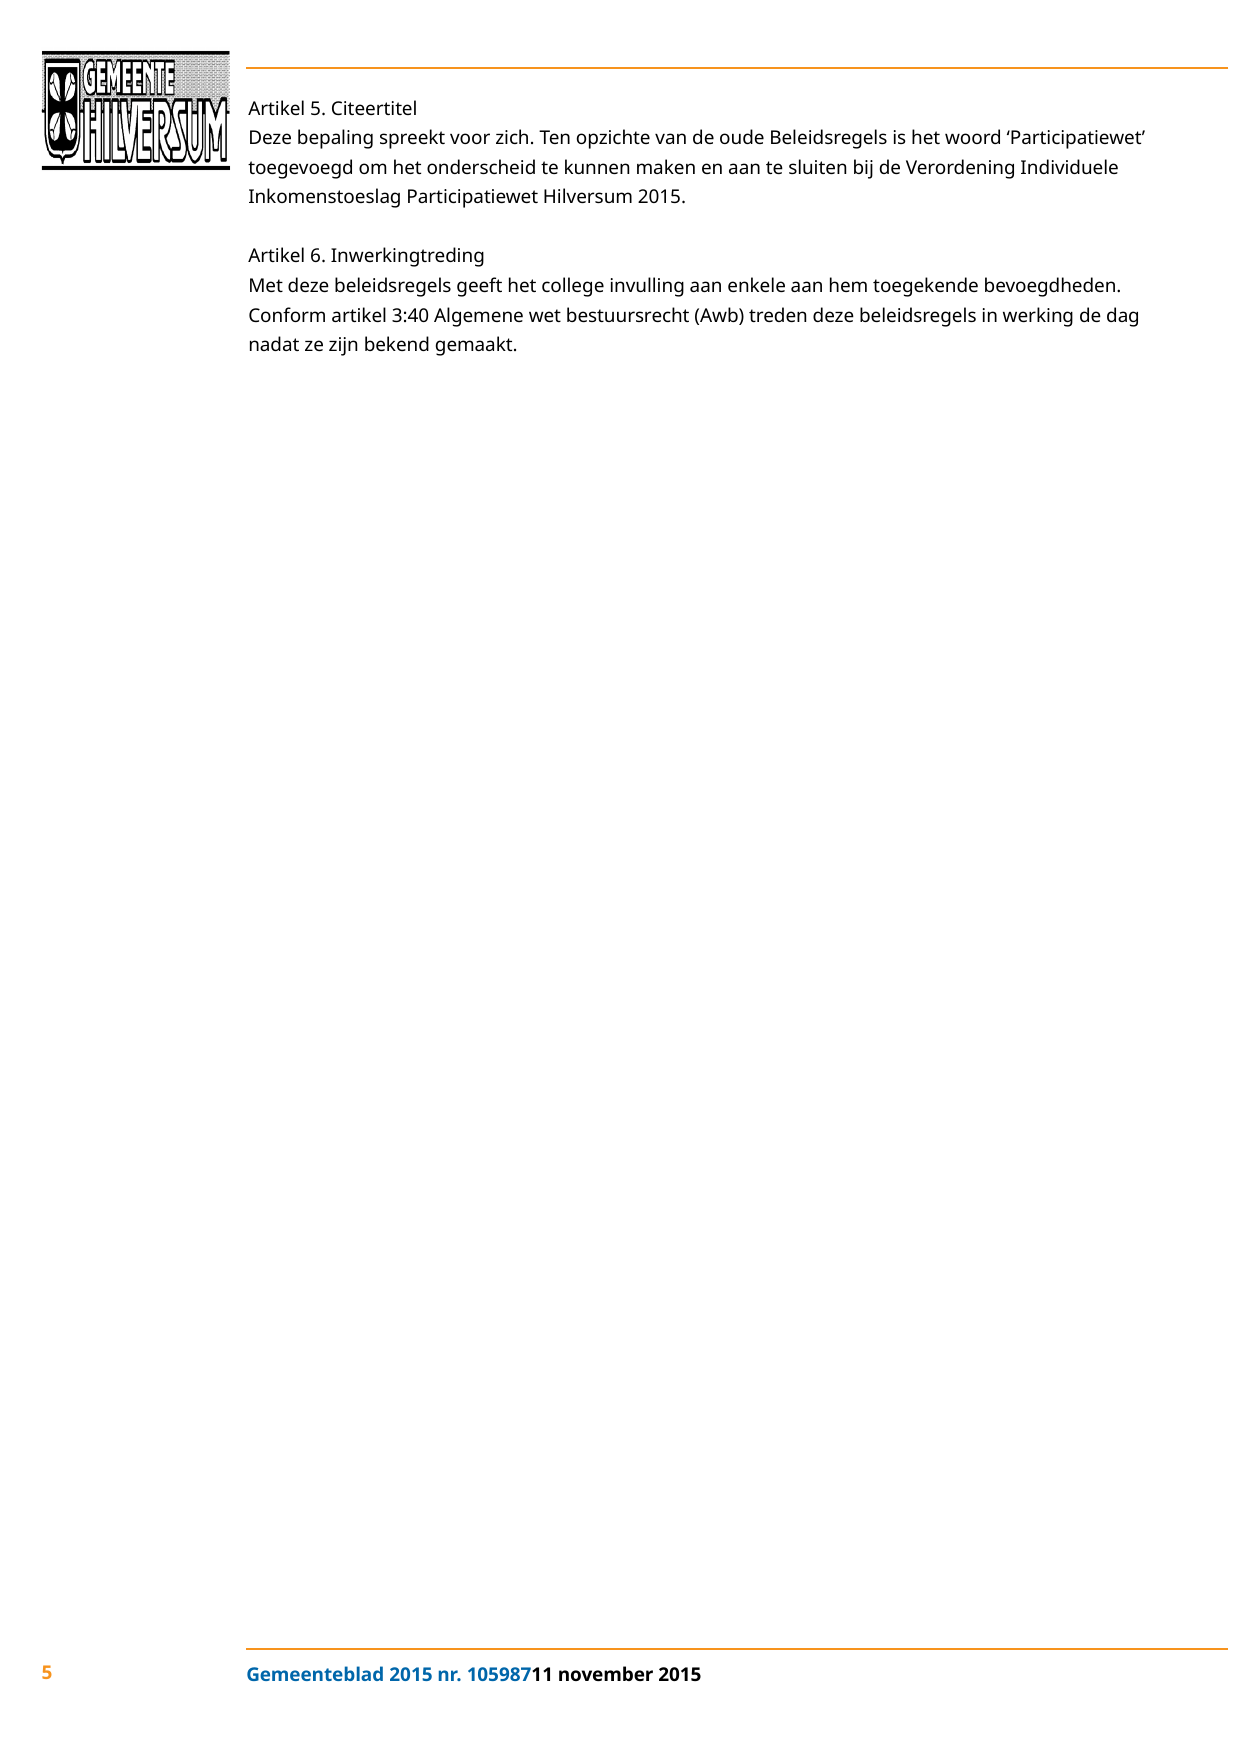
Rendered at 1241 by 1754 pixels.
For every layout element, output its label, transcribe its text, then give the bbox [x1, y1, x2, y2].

text Artikel 5. Citeertitel [248, 95, 1152, 121]
text Artikel 6. Inwerkingtreding [248, 243, 1152, 268]
picture [41, 47, 231, 172]
text Deze bepaling spreekt voor zich. Ten opzichte van de oude Beleidsregels is het woord ‘Participatiewet’ toegevoegd om het onderscheid te kunnen maken en aan te sluiten bij de Verordening Individuele Inkomenstoeslag Participatiewet Hilversum 2015. [248, 124, 1152, 209]
text Met deze beleidsregels geeft het college invulling aan enkele aan hem toegekende bevoegdheden. Conform artikel 3:40 Algemene wet bestuursrecht (Awb) treden deze beleidsregels in werking de dag nadat ze zijn bekend gemaakt. [248, 272, 1152, 357]
